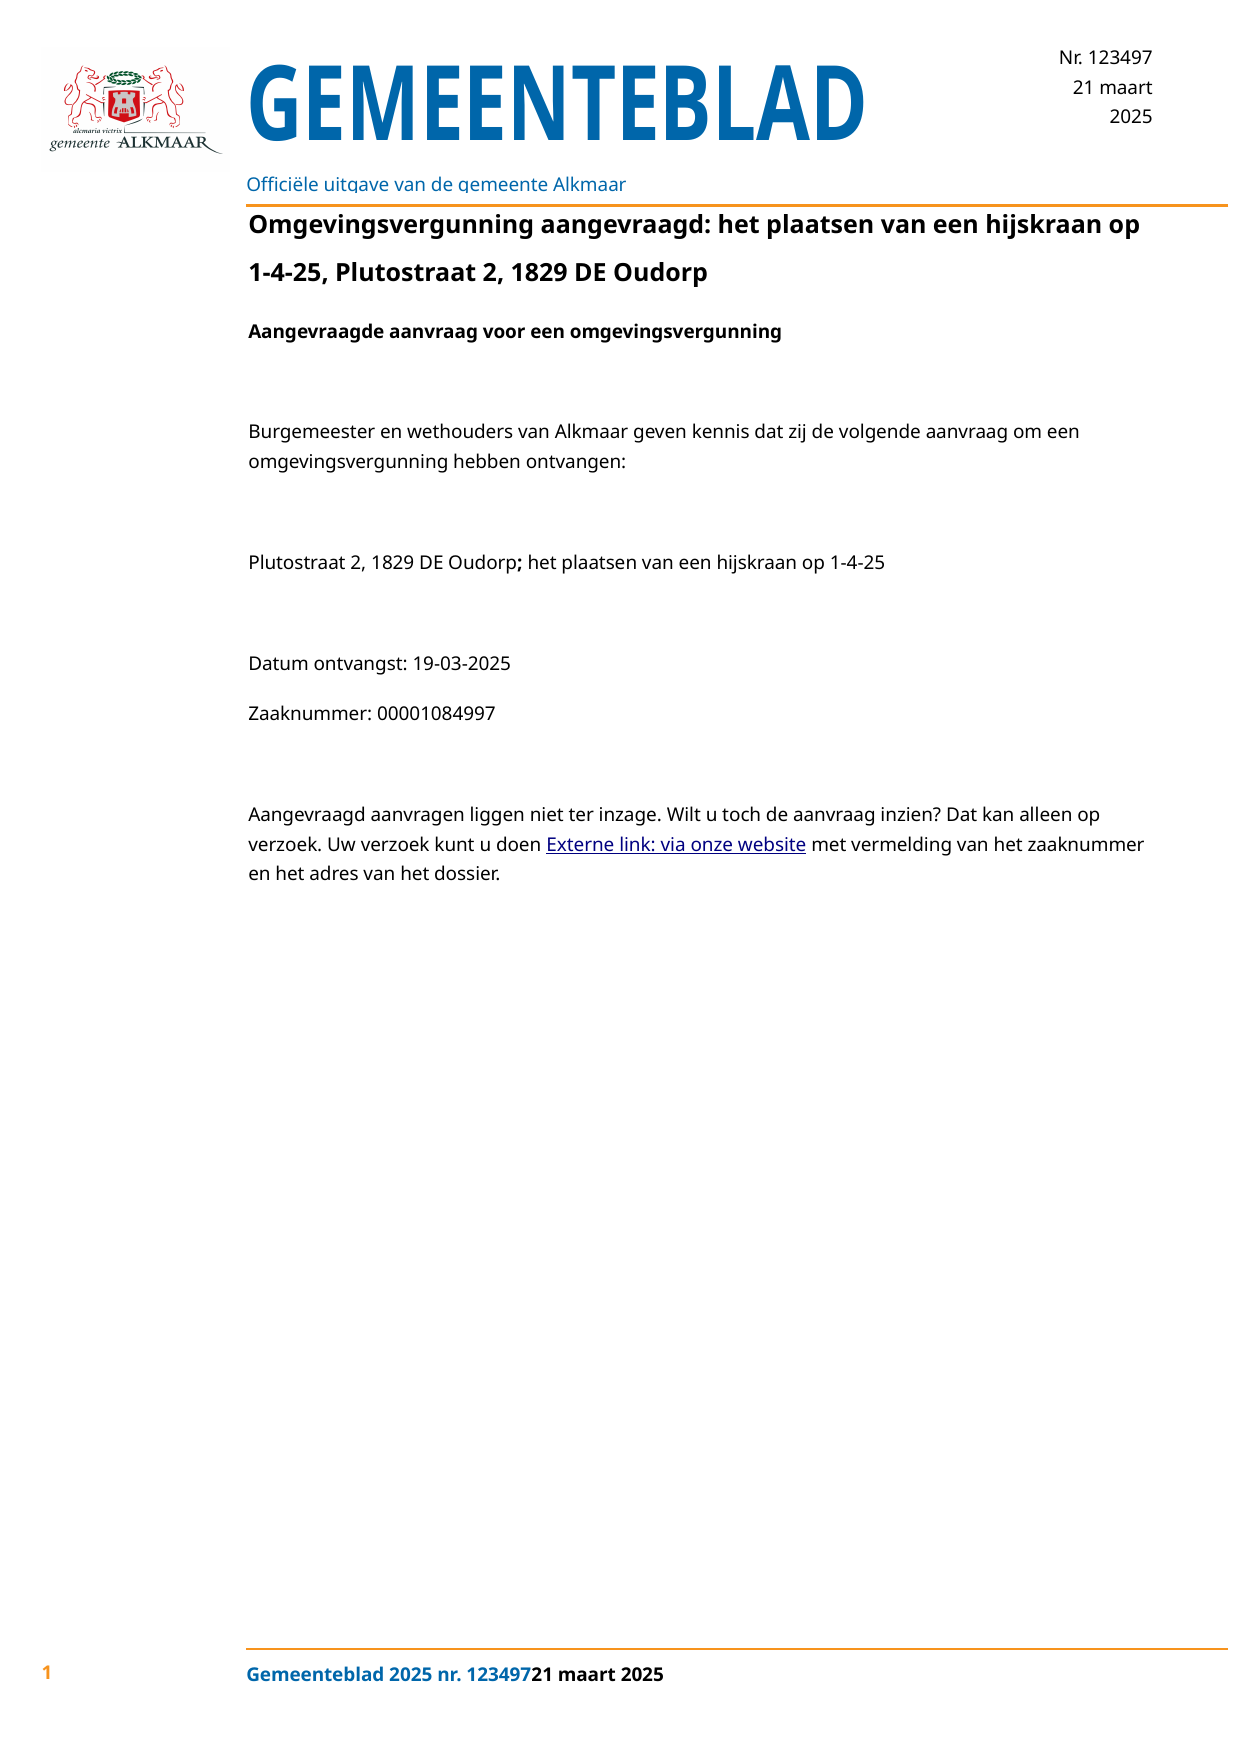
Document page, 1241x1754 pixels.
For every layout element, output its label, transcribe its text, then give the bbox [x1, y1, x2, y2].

text Aangevraagd aanvragen liggen niet ter inzage. Wilt u toch de aanvraag inzien? Dat kan alleen op verzoek. Uw verzoek kunt u doen Externe link: via onze website met vermelding van het zaaknummer en het adres van het dossier. [248, 801, 1152, 886]
text Plutostraat 2, 1829 DE Oudorp; het plaatsen van een hijskraan op 1-4-25 [248, 549, 1152, 575]
text Aangevraagde aanvraag voor een omgevingsvergunning [248, 318, 1152, 344]
text Burgemeester en wethouders van Alkmaar geven kennis dat zij de volgende aanvraag om een omgevingsvergunning hebben ontvangen: [248, 419, 1152, 474]
text Omgevingsvergunning aangevraagd: het plaatsen van een hijskraan op 1-4-25, Plutostraat 2, 1829 DE Oudorp [248, 207, 1152, 288]
text Datum ontvangst: 19-03-2025 [248, 650, 1152, 676]
picture [41, 47, 231, 172]
text Zaaknummer: 00001084997 [248, 700, 1152, 726]
